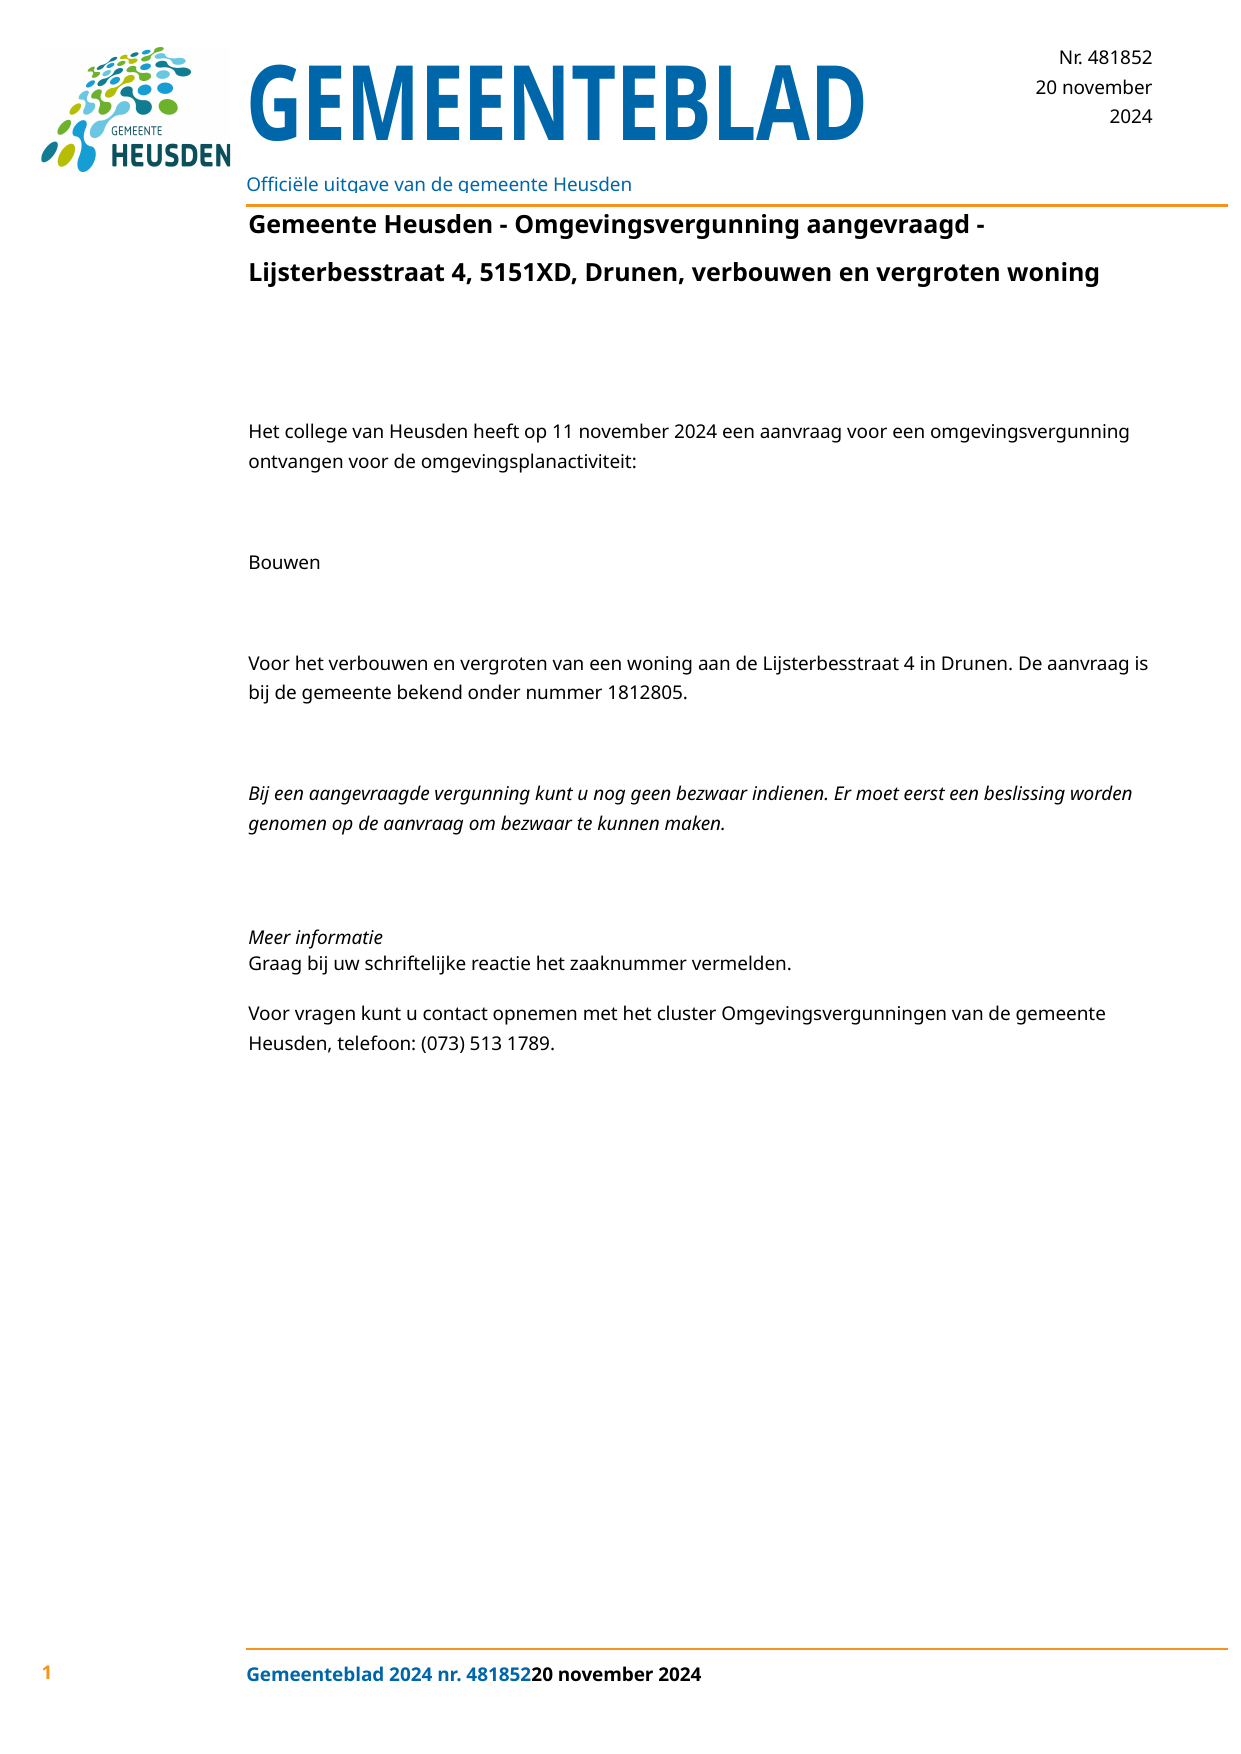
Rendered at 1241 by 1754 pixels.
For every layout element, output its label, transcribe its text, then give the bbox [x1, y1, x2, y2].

text Meer informatie [248, 924, 1152, 950]
text Het college van Heusden heeft op 11 november 2024 een aanvraag voor een omgevingsvergunning ontvangen voor de omgevingsplanactiviteit: [248, 419, 1152, 474]
text Voor vragen kunt u contact opnemen met het cluster Omgevingsvergunningen van de gemeente Heusden, telefoon: (073) 513 1789. [248, 1001, 1152, 1056]
text Gemeente Heusden - Omgevingsvergunning aangevraagd - Lijsterbesstraat 4, 5151XD, Drunen, verbouwen en vergroten woning [248, 207, 1152, 288]
picture [41, 47, 231, 172]
text Bouwen [248, 549, 1152, 575]
text Bij een aangevraagde vergunning kunt u nog geen bezwaar indienen. Er moet eerst een beslissing worden genomen op de aanvraag om bezwaar te kunnen maken. [248, 780, 1152, 836]
text Graag bij uw schriftelijke reactie het zaaknummer vermelden. [248, 950, 1152, 976]
text Voor het verbouwen en vergroten van een woning aan de Lijsterbesstraat 4 in Drunen. De aanvraag is bij de gemeente bekend onder nummer 1812805. [248, 650, 1152, 705]
